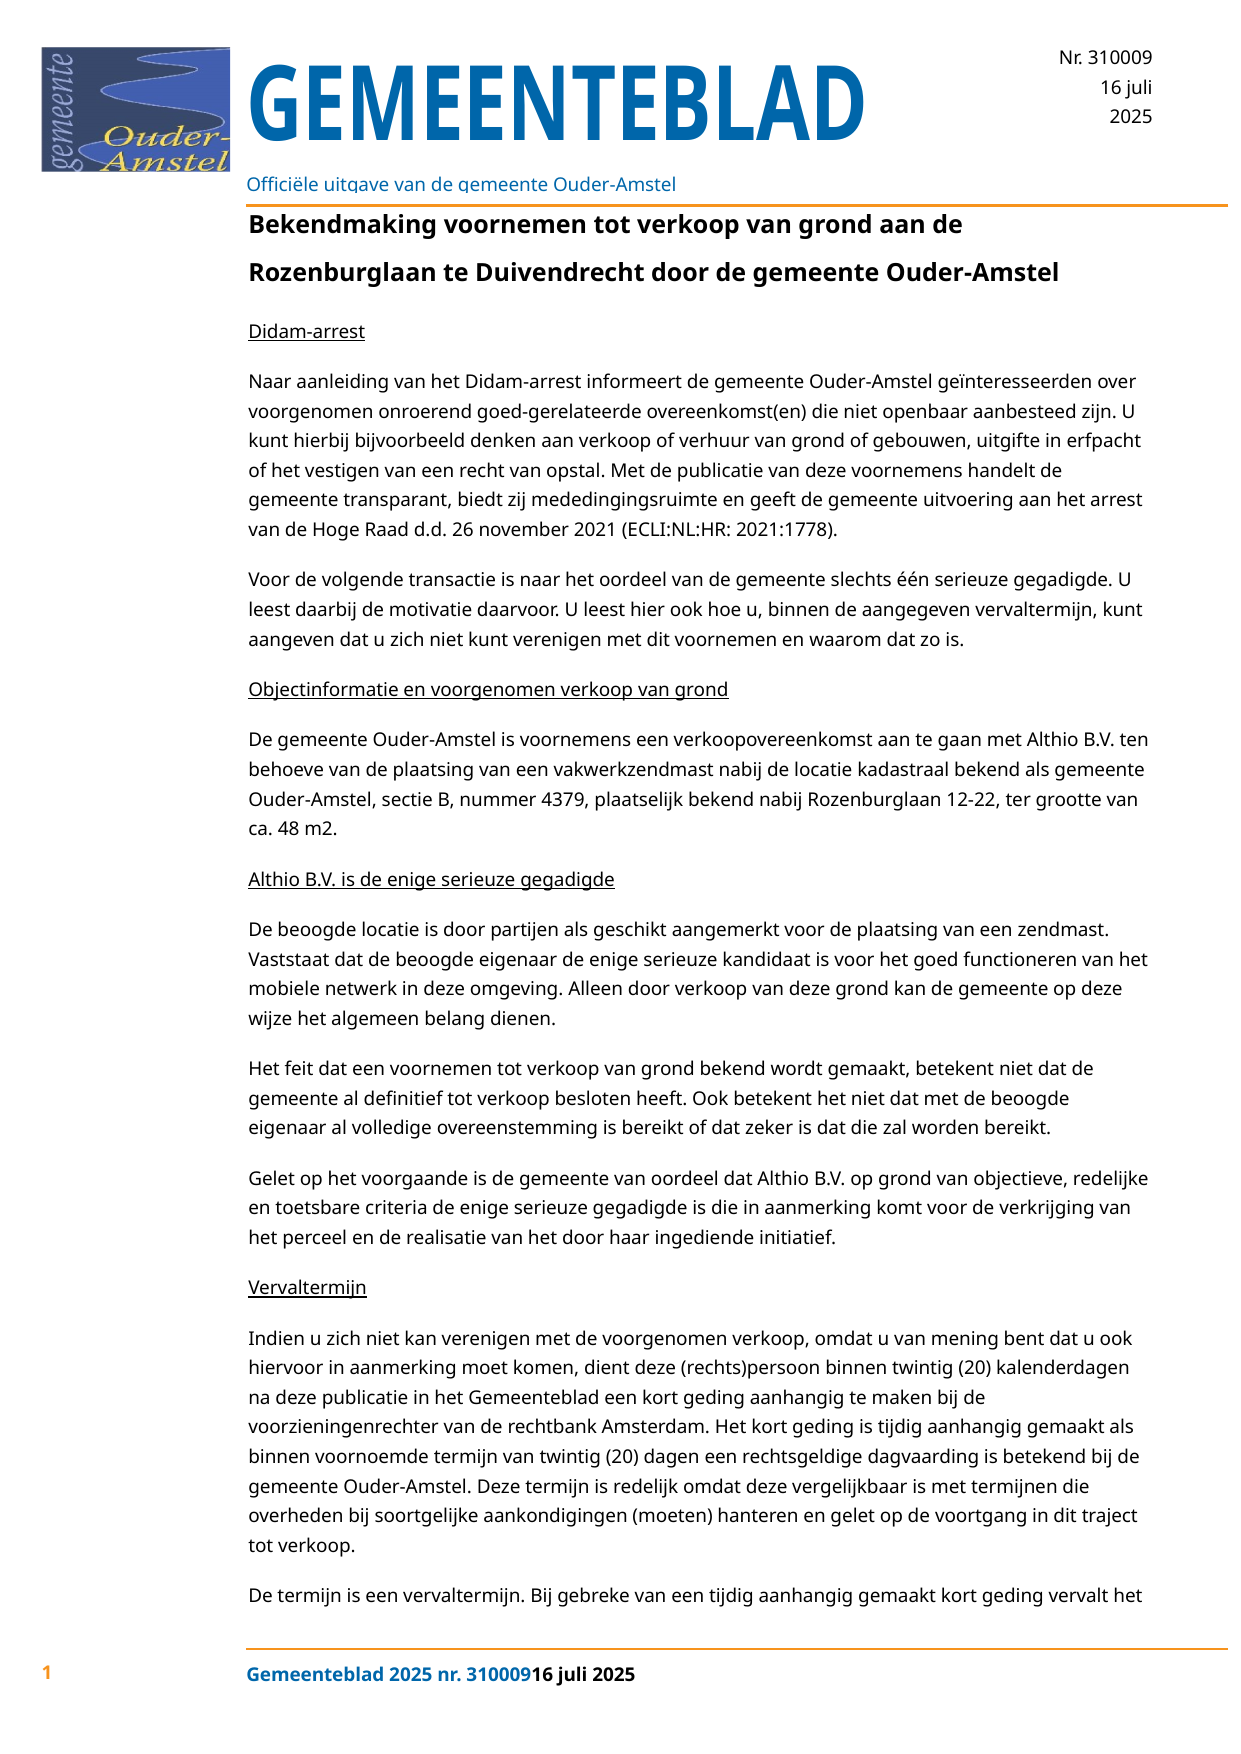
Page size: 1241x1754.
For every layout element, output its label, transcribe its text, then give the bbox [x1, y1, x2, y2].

text Bekendmaking voornemen tot verkoop van grond aan de Rozenburglaan te Duivendrecht door de gemeente Ouder-Amstel [248, 207, 1152, 288]
text Voor de volgende transactie is naar het oordeel van de gemeente slechts één serieuze gegadigde. U leest daarbij de motivatie daarvoor. U leest hier ook hoe u, binnen de aangegeven vervaltermijn, kunt aangeven dat u zich niet kunt verenigen met dit voornemen en waarom dat zo is. [248, 567, 1152, 652]
text Indien u zich niet kan verenigen met de voorgenomen verkoop, omdat u van mening bent dat u ook hiervoor in aanmerking moet komen, dient deze (rechts)persoon binnen twintig (20) kalenderdagen na deze publicatie in het Gemeenteblad een kort geding aanhangig te maken bij de voorzieningenrechter van de rechtbank Amsterdam. Het kort geding is tijdig aanhangig gemaakt als binnen voornoemde termijn van twintig (20) dagen een rechtsgeldige dagvaarding is betekend bij de gemeente Ouder-Amstel. Deze termijn is redelijk omdat deze vergelijkbaar is met termijnen die overheden bij soortgelijke aankondigingen (moeten) hanteren en gelet op de voortgang in dit traject tot verkoop. [248, 1325, 1152, 1558]
text Didam-arrest [248, 318, 1152, 344]
text Naar aanleiding van het Didam-arrest informeert de gemeente Ouder-Amstel geïnteresseerden over voorgenomen onroerend goed-gerelateerde overeenkomst(en) die niet openbaar aanbesteed zijn. U kunt hierbij bijvoorbeeld denken aan verkoop of verhuur van grond of gebouwen, uitgifte in erfpacht of het vestigen van een recht van opstal. Met de publicatie van deze voornemens handelt de gemeente transparant, biedt zij mededingingsruimte en geeft de gemeente uitvoering aan het arrest van de Hoge Raad d.d. 26 november 2021 (ECLI:NL:HR: 2021:1778). [248, 368, 1152, 542]
text Het feit dat een voornemen tot verkoop van grond bekend wordt gemaakt, betekent niet dat de gemeente al definitief tot verkoop besloten heeft. Ook betekent het niet dat met de beoogde eigenaar al volledige overeenstemming is bereikt of dat zeker is dat die zal worden bereikt. [248, 1055, 1152, 1140]
text Vervaltermijn [248, 1274, 1152, 1300]
text Objectinformatie en voorgenomen verkoop van grond [248, 676, 1152, 702]
picture [41, 47, 231, 172]
text De termijn is een vervaltermijn. Bij gebreke van een tijdig aanhangig gemaakt kort geding vervalt het [248, 1582, 1152, 1608]
text Althio B.V. is de enige serieuze gegadigde [248, 866, 1152, 892]
text De beoogde locatie is door partijen als geschikt aangemerkt voor de plaatsing van een zendmast. Vaststaat dat de beoogde eigenaar de enige serieuze kandidaat is voor het goed functioneren van het mobiele netwerk in deze omgeving. Alleen door verkoop van deze grond kan de gemeente op deze wijze het algemeen belang dienen. [248, 916, 1152, 1031]
text Gelet op het voorgaande is de gemeente van oordeel dat Althio B.V. op grond van objectieve, redelijke en toetsbare criteria de enige serieuze gegadigde is die in aanmerking komt voor de verkrijging van het perceel en de realisatie van het door haar ingediende initiatief. [248, 1165, 1152, 1250]
text De gemeente Ouder-Amstel is voornemens een verkoopovereenkomst aan te gaan met Althio B.V. ten behoeve van de plaatsing van een vakwerkzendmast nabij de locatie kadastraal bekend als gemeente Ouder-Amstel, sectie B, nummer 4379, plaatselijk bekend nabij Rozenburglaan 12-22, ter grootte van ca. 48 m2. [248, 727, 1152, 841]
